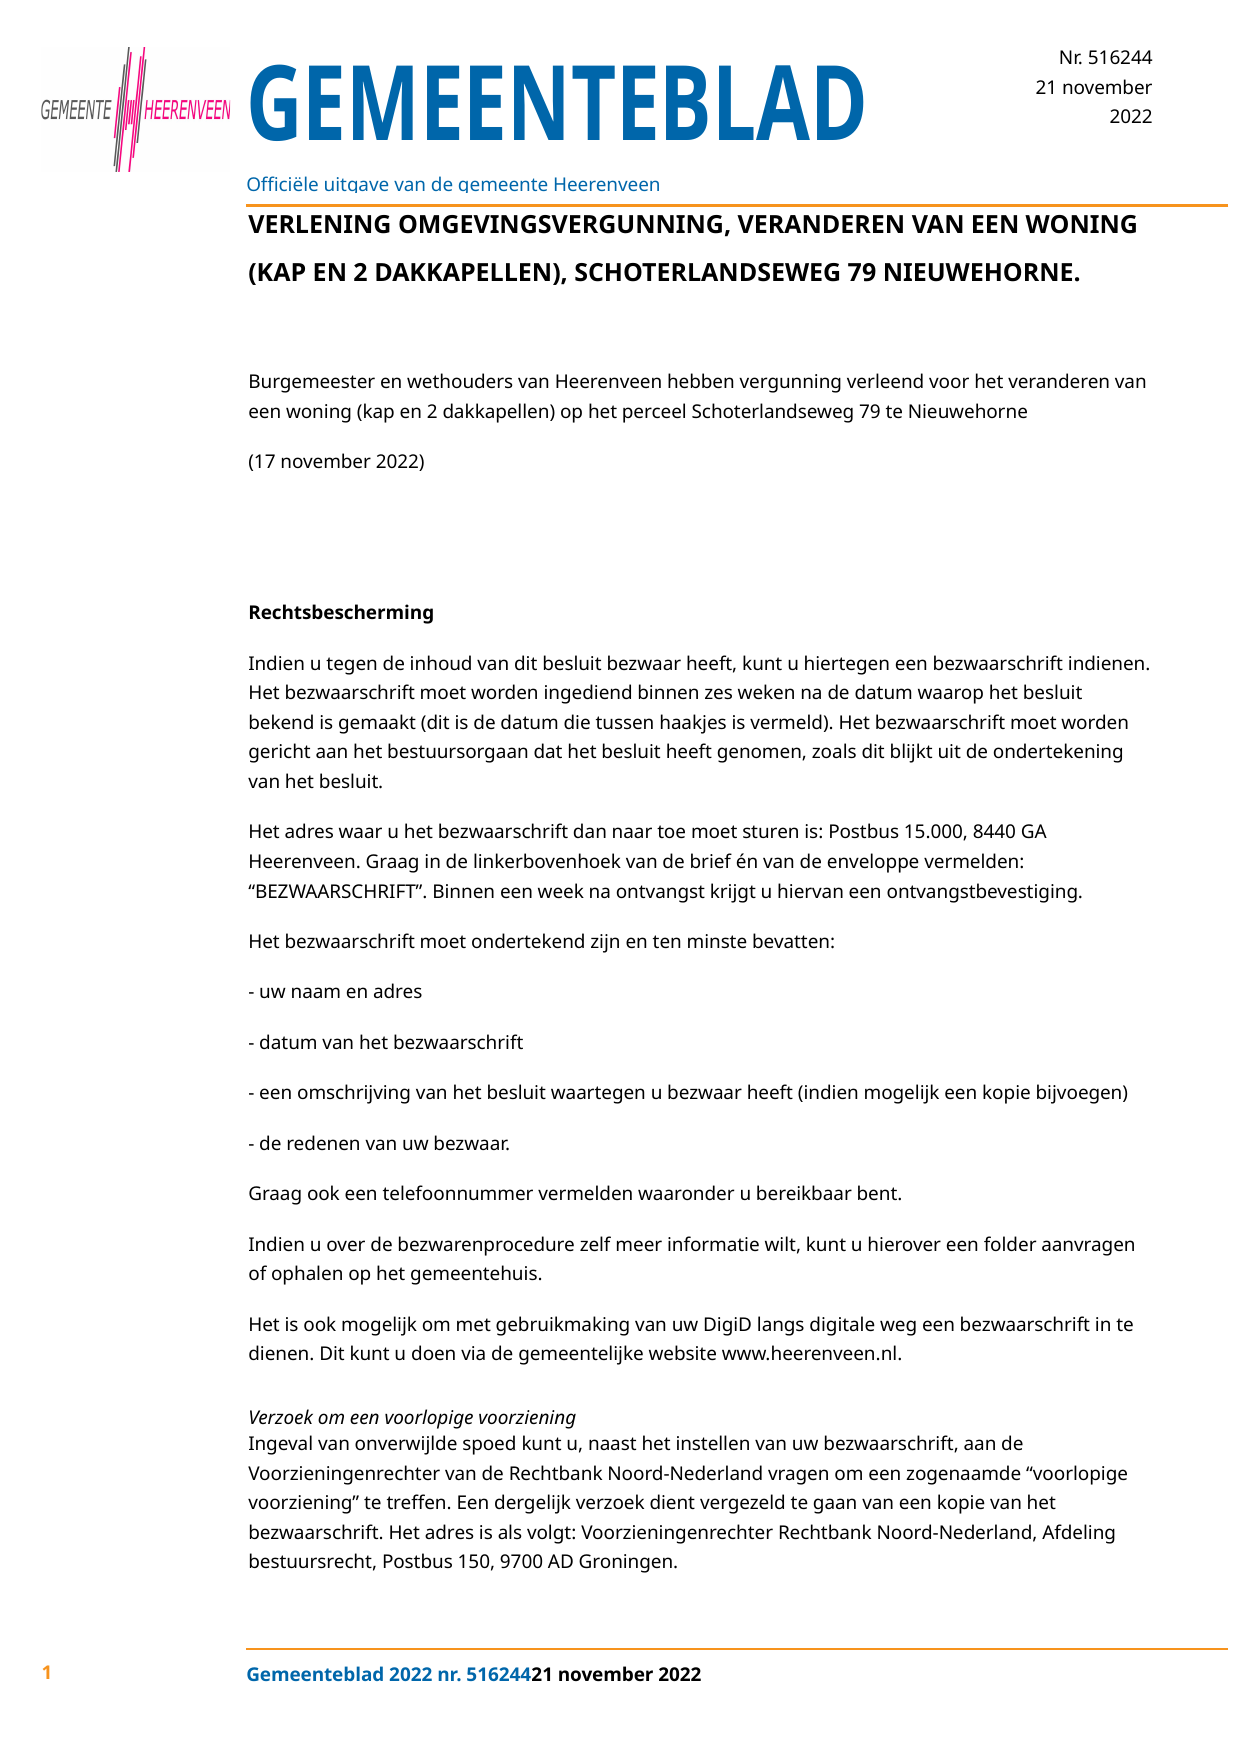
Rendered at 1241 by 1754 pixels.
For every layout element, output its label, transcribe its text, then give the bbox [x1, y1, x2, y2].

text Het is ook mogelijk om met gebruikmaking van uw DigiD langs digitale weg een bezwaarschrift in te dienen. Dit kunt u doen via de gemeentelijke website www.heerenveen.nl. [248, 1311, 1152, 1366]
text - een omschrijving van het besluit waartegen u bezwaar heeft (indien mogelijk een kopie bijvoegen) [248, 1079, 1152, 1105]
text Indien u tegen de inhoud van dit besluit bezwaar heeft, kunt u hiertegen een bezwaarschrift indienen. Het bezwaarschrift moet worden ingediend binnen zes weken na de datum waarop het besluit bekend is gemaakt (dit is de datum die tussen haakjes is vermeld). Het bezwaarschrift moet worden gericht aan het bestuursorgaan dat het besluit heeft genomen, zoals dit blijkt uit de ondertekening van het besluit. [248, 650, 1152, 794]
picture [41, 47, 231, 172]
text Verzoek om een voorlopige voorziening [248, 1404, 1152, 1430]
text (17 november 2022) [248, 448, 1152, 474]
text - datum van het bezwaarschrift [248, 1029, 1152, 1055]
text Burgemeester en wethouders van Heerenveen hebben vergunning verleend voor het veranderen van een woning (kap en 2 dakkapellen) op het perceel Schoterlandseweg 79 te Nieuwehorne [248, 368, 1152, 424]
text VERLENING OMGEVINGSVERGUNNING, VERANDEREN VAN EEN WONING (KAP EN 2 DAKKAPELLEN), SCHOTERLANDSEWEG 79 NIEUWEHORNE. [248, 207, 1152, 288]
text - de redenen van uw bezwaar. [248, 1130, 1152, 1156]
text Ingeval van onverwijlde spoed kunt u, naast het instellen van uw bezwaarschrift, aan de Voorzieningenrechter van de Rechtbank Noord-Nederland vragen om een zogenaamde “voorlopige voorziening” te treffen. Een dergelijk verzoek dient vergezeld te gaan van een kopie van het bezwaarschrift. Het adres is als volgt: Voorzieningenrechter Rechtbank Noord-Nederland, Afdeling bestuursrecht, Postbus 150, 9700 AD Groningen. [248, 1430, 1152, 1574]
text Rechtsbescherming [248, 599, 1152, 625]
text - uw naam en adres [248, 979, 1152, 1004]
text Graag ook een telefoonnummer vermelden waaronder u bereikbaar bent. [248, 1180, 1152, 1206]
text Het adres waar u het bezwaarschrift dan naar toe moet sturen is: Postbus 15.000, 8440 GA Heerenveen. Graag in de linkerbovenhoek van de brief én van de enveloppe vermelden: “BEZWAARSCHRIFT”. Binnen een week na ontvangst krijgt u hiervan een ontvangstbevestiging. [248, 819, 1152, 904]
text Indien u over de bezwarenprocedure zelf meer informatie wilt, kunt u hierover een folder aanvragen of ophalen op het gemeentehuis. [248, 1231, 1152, 1286]
text Het bezwaarschrift moet ondertekend zijn en ten minste bevatten: [248, 928, 1152, 954]
